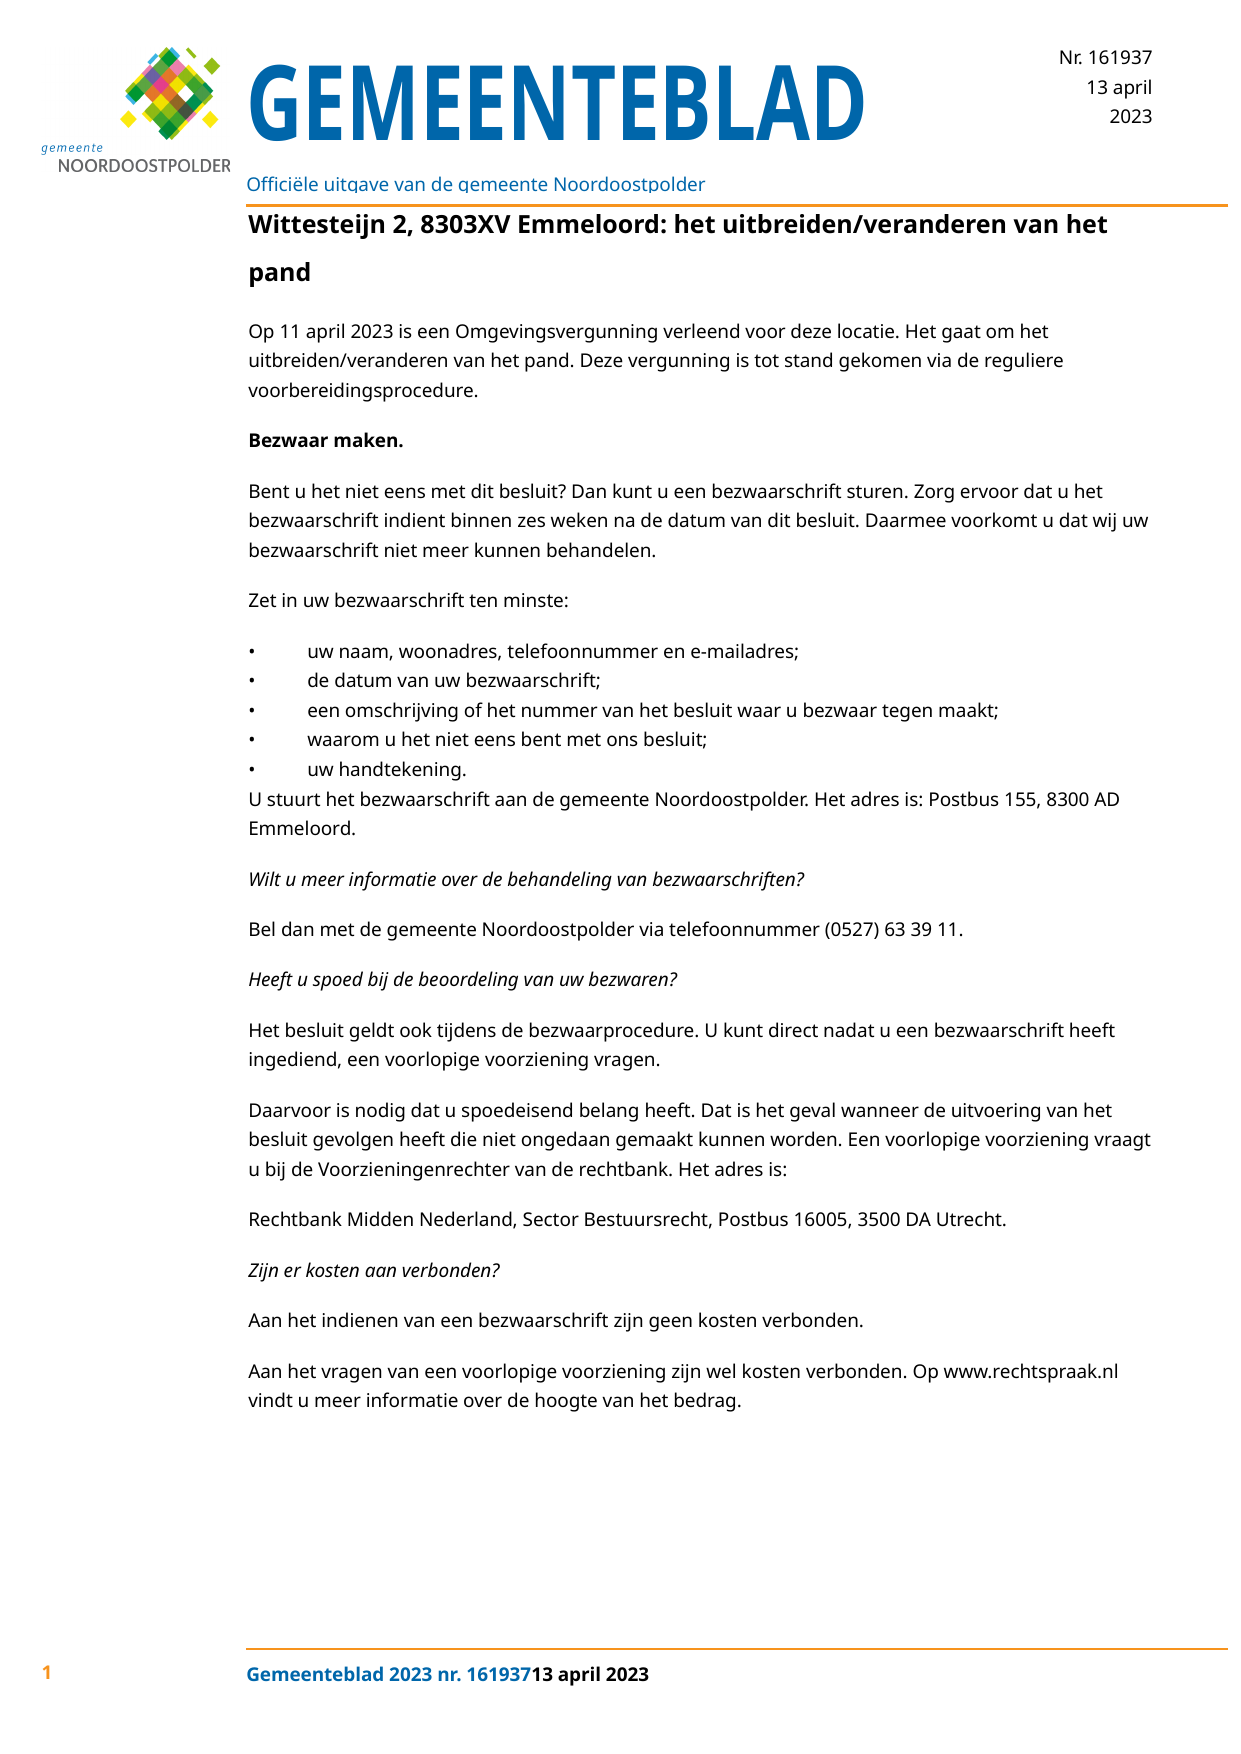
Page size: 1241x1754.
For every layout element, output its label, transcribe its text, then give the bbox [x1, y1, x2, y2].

text Het besluit geldt ook tijdens de bezwaarprocedure. U kunt direct nadat u een bezwaarschrift heeft ingediend, een voorlopige voorziening vragen. [248, 1017, 1152, 1072]
text Wilt u meer informatie over de behandeling van bezwaarschriften? [248, 866, 1152, 892]
list de datum van uw bezwaarschrift; [248, 667, 1152, 693]
text Bezwaar maken. [248, 427, 1152, 453]
text Daarvoor is nodig dat u spoedeisend belang heeft. Dat is het geval wanneer de uitvoering van het besluit gevolgen heeft die niet ongedaan gemaakt kunnen worden. Een voorlopige voorziening vraagt u bij de Voorzieningenrechter van de rechtbank. Het adres is: [248, 1097, 1152, 1182]
list uw naam, woonadres, telefoonnummer en e-mailadres; [248, 638, 1152, 664]
text Zijn er kosten aan verbonden? [248, 1257, 1152, 1283]
text Zet in uw bezwaarschrift ten minste: [248, 587, 1152, 613]
text Bent u het niet eens met dit besluit? Dan kunt u een bezwaarschrift sturen. Zorg ervoor dat u het bezwaarschrift indient binnen zes weken na de datum van dit besluit. Daarmee voorkomt u dat wij uw bezwaarschrift niet meer kunnen behandelen. [248, 478, 1152, 563]
text Bel dan met de gemeente Noordoostpolder via telefoonnummer (0527) 63 39 11. [248, 916, 1152, 942]
picture [41, 47, 231, 172]
text Wittesteijn 2, 8303XV Emmeloord: het uitbreiden/veranderen van het pand [248, 207, 1152, 288]
text Aan het vragen van een voorlopige voorziening zijn wel kosten verbonden. Op www.rechtspraak.nl vindt u meer informatie over de hoogte van het bedrag. [248, 1358, 1152, 1413]
text Aan het indienen van een bezwaarschrift zijn geen kosten verbonden. [248, 1307, 1152, 1333]
text Op 11 april 2023 is een Omgevingsvergunning verleend voor deze locatie. Het gaat om het uitbreiden/veranderen van het pand. Deze vergunning is tot stand gekomen via de reguliere voorbereidingsprocedure. [248, 318, 1152, 403]
list waarom u het niet eens bent met ons besluit; [248, 727, 1152, 752]
text U stuurt het bezwaarschrift aan de gemeente Noordoostpolder. Het adres is: Postbus 155, 8300 AD Emmeloord. [248, 786, 1152, 841]
text Rechtbank Midden Nederland, Sector Bestuursrecht, Postbus 16005, 3500 DA Utrecht. [248, 1207, 1152, 1232]
list een omschrijving of het nummer van het besluit waar u bezwaar tegen maakt; [248, 697, 1152, 723]
text Heeft u spoed bij de beoordeling van uw bezwaren? [248, 967, 1152, 992]
list uw handtekening. [248, 756, 1152, 782]
